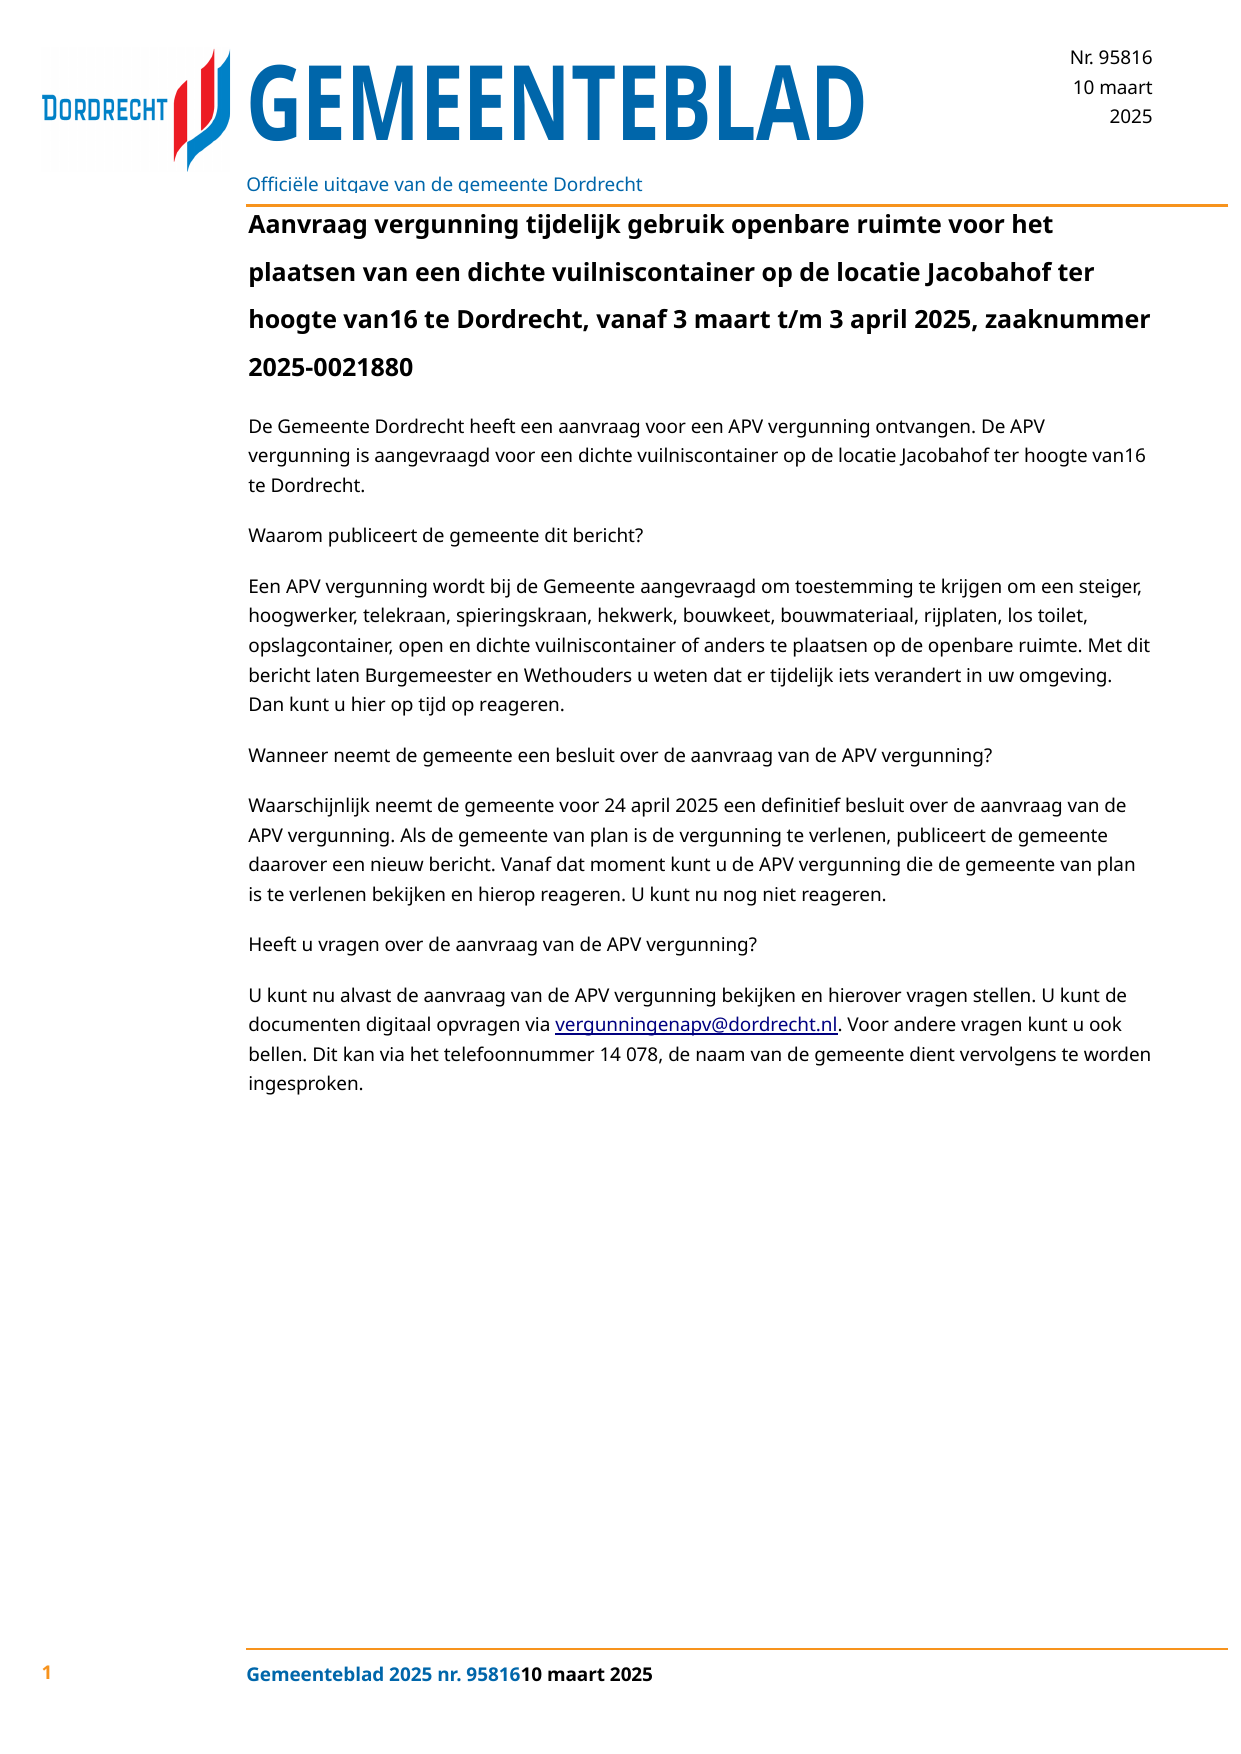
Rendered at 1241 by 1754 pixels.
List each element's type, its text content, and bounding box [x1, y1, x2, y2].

text Waarom publiceert de gemeente dit bericht? [248, 523, 1152, 548]
text U kunt nu alvast de aanvraag van de APV vergunning bekijken en hierover vragen stellen. U kunt de documenten digitaal opvragen via vergunningenapv@dordrecht.nl. Voor andere vragen kunt u ook bellen. Dit kan via het telefoonnummer 14 078, de naam van de gemeente dient vervolgens te worden ingesproken. [248, 982, 1152, 1096]
picture [41, 47, 231, 172]
text Een APV vergunning wordt bij de Gemeente aangevraagd om toestemming te krijgen om een steiger, hoogwerker, telekraan, spieringskraan, hekwerk, bouwkeet, bouwmateriaal, rijplaten, los toilet, opslagcontainer, open en dichte vuilniscontainer of anders te plaatsen op de openbare ruimte. Met dit bericht laten Burgemeester en Wethouders u weten dat er tijdelijk iets verandert in uw omgeving. Dan kunt u hier op tijd op reageren. [248, 573, 1152, 717]
text Heeft u vragen over de aanvraag van de APV vergunning? [248, 931, 1152, 957]
text Aanvraag vergunning tijdelijk gebruik openbare ruimte voor het plaatsen van een dichte vuilniscontainer op de locatie Jacobahof ter hoogte van16 te Dordrecht, vanaf 3 maart t/m 3 april 2025, zaaknummer 2025-0021880 [248, 207, 1152, 384]
text Waarschijnlijk neemt de gemeente voor 24 april 2025 een definitief besluit over de aanvraag van de APV vergunning. Als de gemeente van plan is de vergunning te verlenen, publiceert de gemeente daarover een nieuw bericht. Vanaf dat moment kunt u de APV vergunning die de gemeente van plan is te verlenen bekijken en hierop reageren. U kunt nu nog niet reageren. [248, 792, 1152, 907]
text De Gemeente Dordrecht heeft een aanvraag voor een APV vergunning ontvangen. De APV vergunning is aangevraagd voor een dichte vuilniscontainer op de locatie Jacobahof ter hoogte van16 te Dordrecht. [248, 413, 1152, 498]
text Wanneer neemt de gemeente een besluit over de aanvraag van de APV vergunning? [248, 742, 1152, 768]
